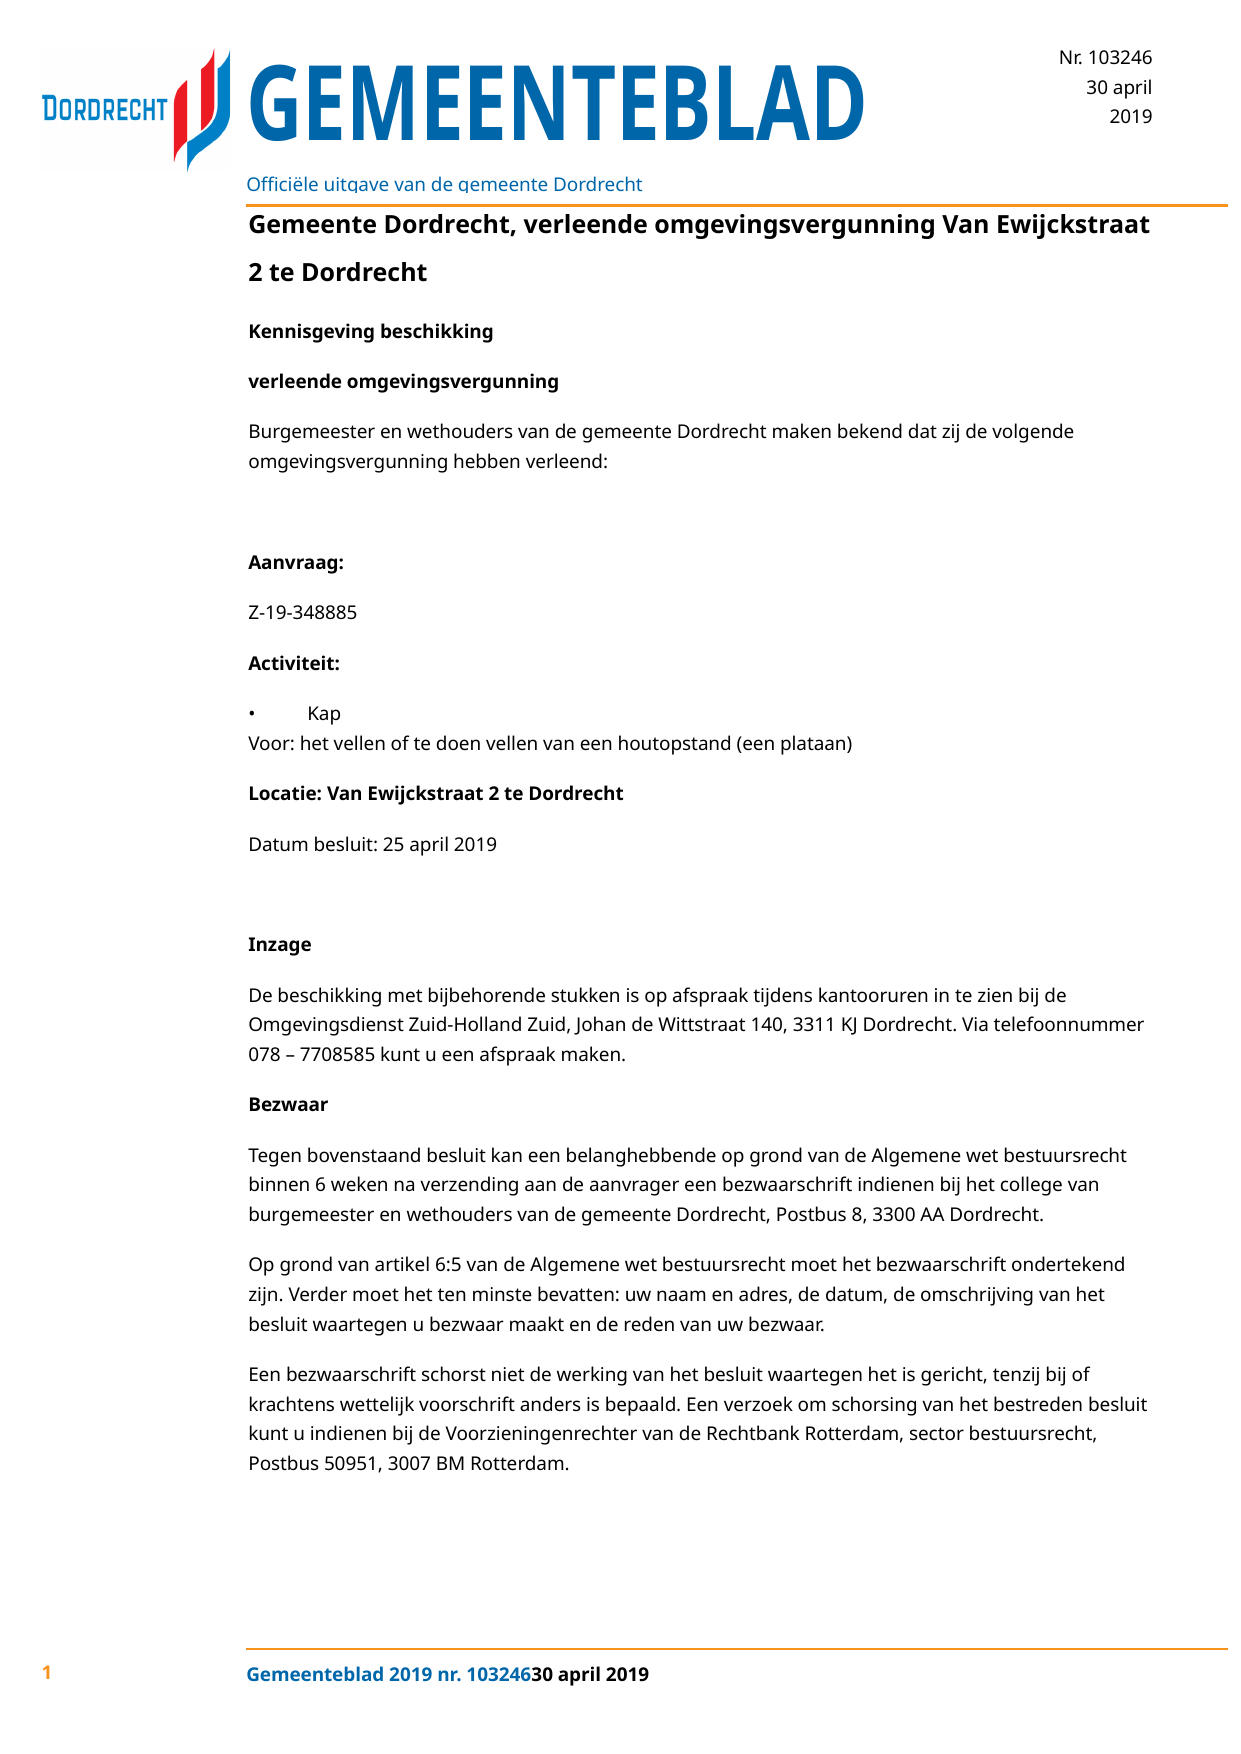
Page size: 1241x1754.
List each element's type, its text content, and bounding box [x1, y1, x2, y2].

text Een bezwaarschrift schorst niet de werking van het besluit waartegen het is gericht, tenzij bij of krachtens wettelijk voorschrift anders is bepaald. Een verzoek om schorsing van het bestreden besluit kunt u indienen bij de Voorzieningenrechter van de Rechtbank Rotterdam, sector bestuursrecht, Postbus 50951, 3007 BM Rotterdam. [248, 1361, 1152, 1476]
text Activiteit: [248, 650, 1152, 676]
text Z-19-348885 [248, 599, 1152, 625]
text Datum besluit: 25 april 2019 [248, 831, 1152, 857]
picture [41, 47, 231, 172]
text Burgemeester en wethouders van de gemeente Dordrecht maken bekend dat zij de volgende omgevingsvergunning hebben verleend: [248, 419, 1152, 474]
list Kap [248, 700, 1152, 726]
text Kennisgeving beschikking [248, 318, 1152, 344]
text Locatie: Van Ewijckstraat 2 te Dordrecht [248, 780, 1152, 806]
text Bezwaar [248, 1092, 1152, 1117]
text Gemeente Dordrecht, verleende omgevingsvergunning Van Ewijckstraat 2 te Dordrecht [248, 207, 1152, 288]
text Tegen bovenstaand besluit kan een belanghebbende op grond van de Algemene wet bestuursrecht binnen 6 weken na verzending aan de aanvrager een bezwaarschrift indienen bij het college van burgemeester en wethouders van de gemeente Dordrecht, Postbus 8, 3300 AA Dordrecht. [248, 1142, 1152, 1227]
text De beschikking met bijbehorende stukken is op afspraak tijdens kantooruren in te zien bij de Omgevingsdienst Zuid-Holland Zuid, Johan de Wittstraat 140, 3311 KJ Dordrecht. Via telefoonnummer 078 – 7708585 kunt u een afspraak maken. [248, 982, 1152, 1067]
text Inzage [248, 932, 1152, 957]
text Voor: het vellen of te doen vellen van een houtopstand (een plataan) [248, 730, 1152, 756]
text Aanvraag: [248, 549, 1152, 575]
text verleende omgevingsvergunning [248, 368, 1152, 394]
text Op grond van artikel 6:5 van de Algemene wet bestuursrecht moet het bezwaarschrift ondertekend zijn. Verder moet het ten minste bevatten: uw naam en adres, de datum, de omschrijving van het besluit waartegen u bezwaar maakt en de reden van uw bezwaar. [248, 1252, 1152, 1337]
